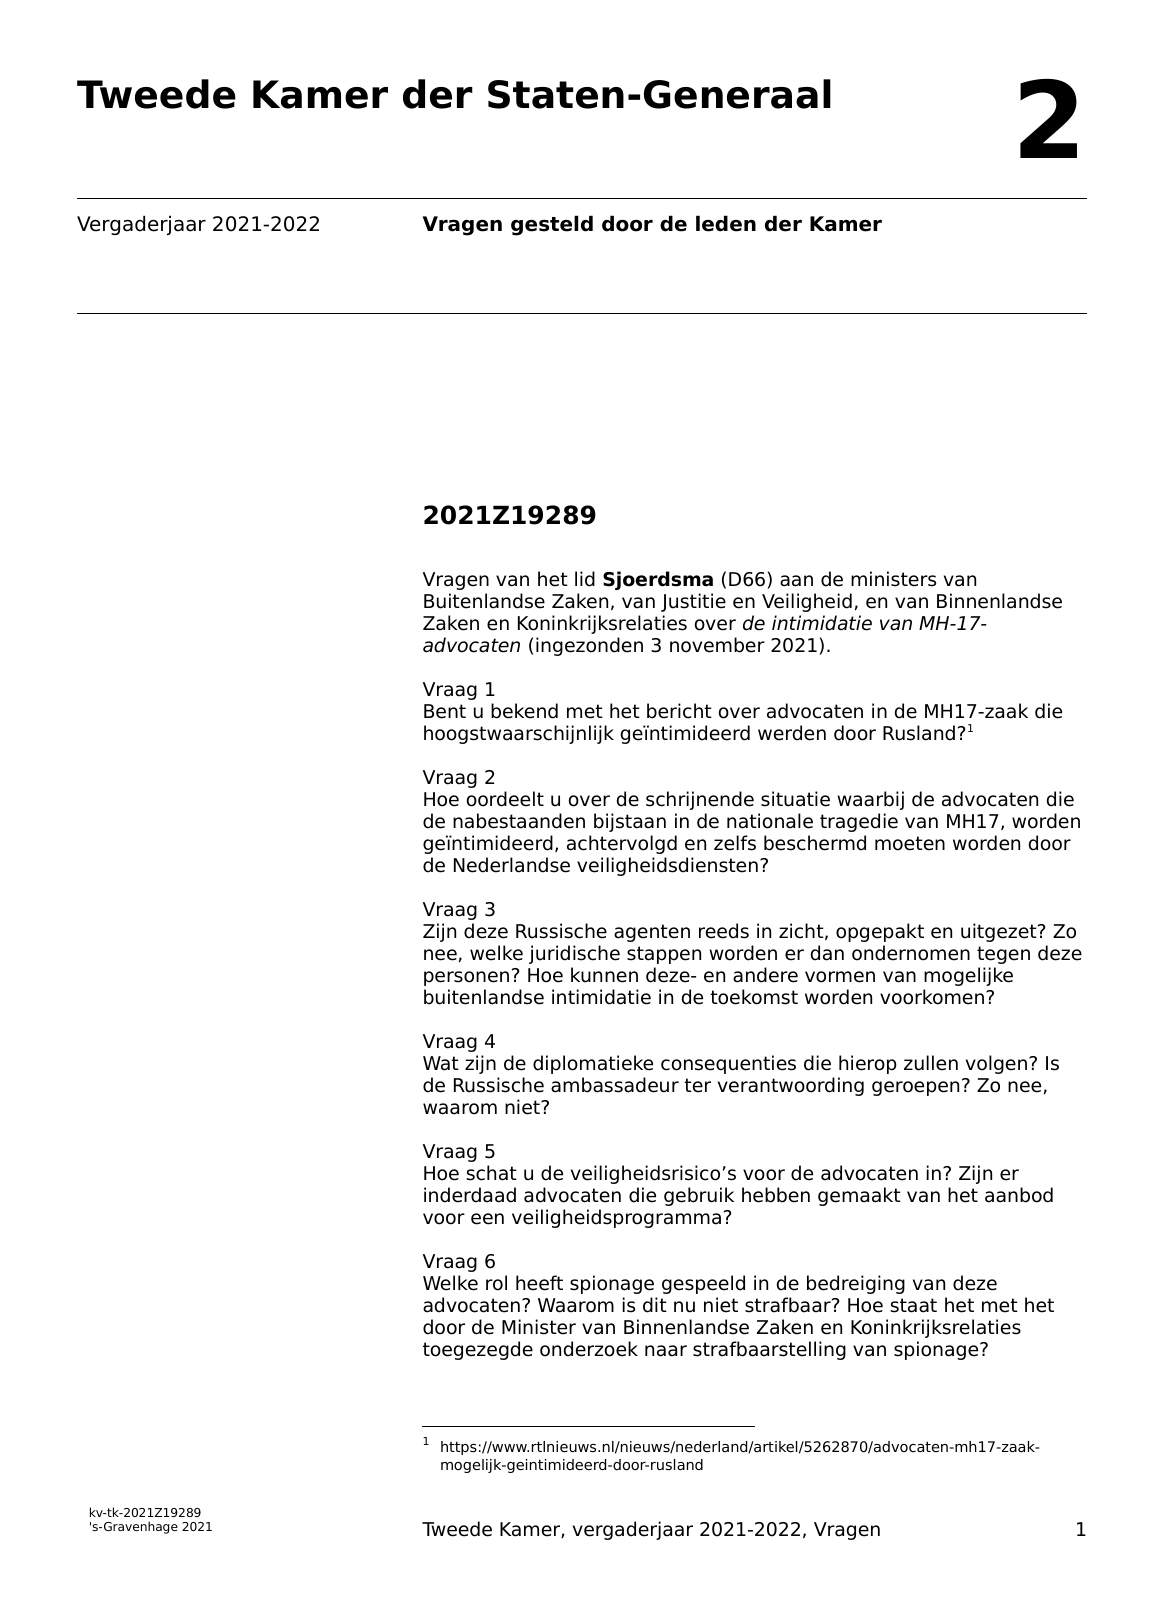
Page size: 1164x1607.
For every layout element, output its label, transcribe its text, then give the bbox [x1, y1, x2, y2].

text Vraag 2 [422, 767, 1087, 789]
text https://www.rtlnieuws.nl/nieuws/nederland/artikel/5262870/advocaten-mh17-zaak-mogelijk-geintimideerd-door-rusland [422, 1435, 1087, 1474]
table_cell Vragen gesteld door de leden der Kamer [422, 199, 1087, 313]
text Hoe oordeelt u over de schrijnende situatie waarbij de advocaten die de nabestaanden bijstaan in de nationale tragedie van MH17, worden geïntimideerd, achtervolgd en zelfs beschermd moeten worden door de Nederlandse veiligheidsdiensten? [422, 789, 1087, 877]
table_header 2 [886, 59, 1087, 198]
text Vragen van het lid Sjoerdsma (D66) aan de ministers van Buitenlandse Zaken, van Justitie en Veiligheid, en van Binnenlandse Zaken en Koninkrijksrelaties over de intimidatie van MH-17-advocaten (ingezonden 3 november 2021). [422, 569, 1087, 657]
text Vraag 6 [422, 1251, 1087, 1273]
text Wat zijn de diplomatieke consequenties die hierop zullen volgen? Is de Russische ambassadeur ter verantwoording geroepen? Zo nee, waarom niet? [422, 1053, 1087, 1119]
text Welke rol heeft spionage gespeeld in de bedreiging van deze advocaten? Waarom is dit nu niet strafbaar? Hoe staat het met het door de Minister van Binnenlandse Zaken en Koninkrijksrelaties toegezegde onderzoek naar strafbaarstelling van spionage? [422, 1273, 1087, 1361]
text Vraag 5 [422, 1141, 1087, 1163]
text kv-tk-2021Z19289 [88, 1506, 323, 1520]
text Vraag 3 [422, 899, 1087, 921]
text Zijn deze Russische agenten reeds in zicht, opgepakt en uitgezet? Zo nee, welke juridische stappen worden er dan ondernomen tegen deze personen? Hoe kunnen deze- en andere vormen van mogelijke buitenlandse intimidatie in de toekomst worden voorkomen? [422, 921, 1087, 1009]
table_header Tweede Kamer der Staten-Generaal [77, 59, 886, 198]
table_cell Vergaderjaar 2021-2022 [77, 199, 422, 313]
text Bent u bekend met het bericht over advocaten in de MH17-zaak die hoogstwaarschijnlijk geïntimideerd werden door Rusland? [422, 701, 1087, 745]
text 's-Gravenhage 2021 [88, 1520, 323, 1534]
text 2021Z19289 [422, 501, 1087, 531]
text Vraag 1 [422, 679, 1087, 701]
text Hoe schat u de veiligheidsrisico’s voor de advocaten in? Zijn er inderdaad advocaten die gebruik hebben gemaakt van het aanbod voor een veiligheidsprogramma? [422, 1163, 1087, 1229]
text Vraag 4 [422, 1031, 1087, 1053]
